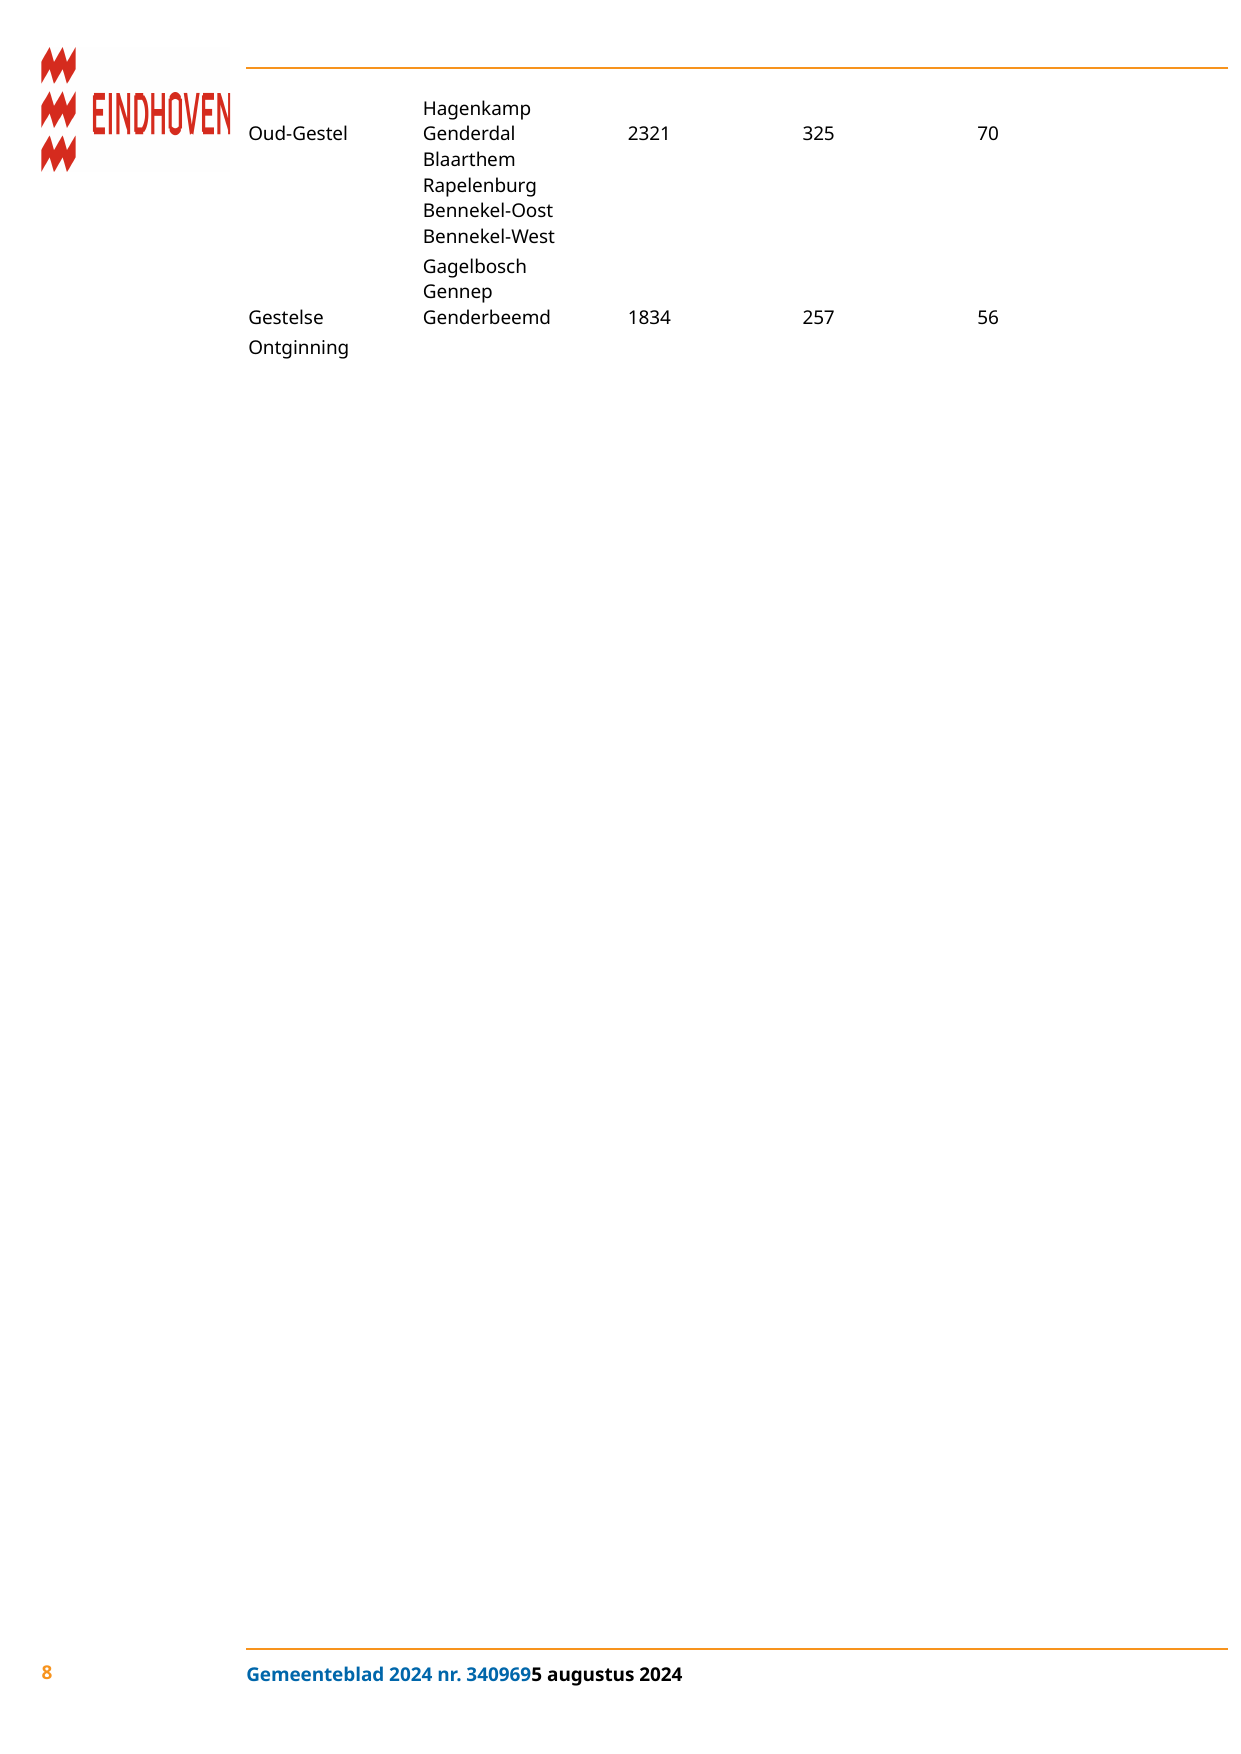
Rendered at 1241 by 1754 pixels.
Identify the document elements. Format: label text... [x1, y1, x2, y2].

table_cell [977, 198, 1152, 223]
table_cell 2321 [628, 121, 802, 146]
table_cell [248, 224, 423, 279]
table_cell Genderbeemd [423, 305, 628, 360]
table_cell [628, 279, 802, 304]
table_cell [802, 146, 977, 172]
table_cell Gestelse Ontginning [248, 305, 423, 360]
table_cell 325 [802, 121, 977, 146]
table_cell [248, 279, 423, 304]
table_cell [628, 198, 802, 223]
table_cell [977, 172, 1152, 198]
table_cell [802, 279, 977, 304]
table_cell [628, 95, 802, 121]
table_cell [802, 172, 977, 198]
table_cell Bennekel-West Gagelbosch [423, 224, 628, 279]
table_cell [977, 279, 1152, 304]
table_cell Gennep [423, 279, 628, 304]
table_cell Bennekel-Oost [423, 198, 628, 223]
table_cell [977, 95, 1152, 121]
table_cell Hagenkamp [423, 95, 628, 121]
table_cell [248, 198, 423, 223]
table_cell 257 [802, 305, 977, 360]
table_cell [248, 172, 423, 198]
table_cell 70 [977, 121, 1152, 146]
table_cell [248, 95, 423, 121]
table_cell [628, 224, 802, 279]
table_cell [802, 198, 977, 223]
table_cell Blaarthem [423, 146, 628, 172]
table_cell [802, 95, 977, 121]
table_cell 1834 [628, 305, 802, 360]
table_cell 56 [977, 305, 1152, 360]
picture [41, 47, 231, 172]
table_cell [977, 224, 1152, 279]
table_cell [802, 224, 977, 279]
table_cell Rapelenburg [423, 172, 628, 198]
table_cell [628, 172, 802, 198]
table_cell [248, 146, 423, 172]
table_cell Genderdal [423, 121, 628, 146]
table_cell [628, 146, 802, 172]
table_cell Oud-Gestel [248, 121, 423, 146]
table_cell [977, 146, 1152, 172]
